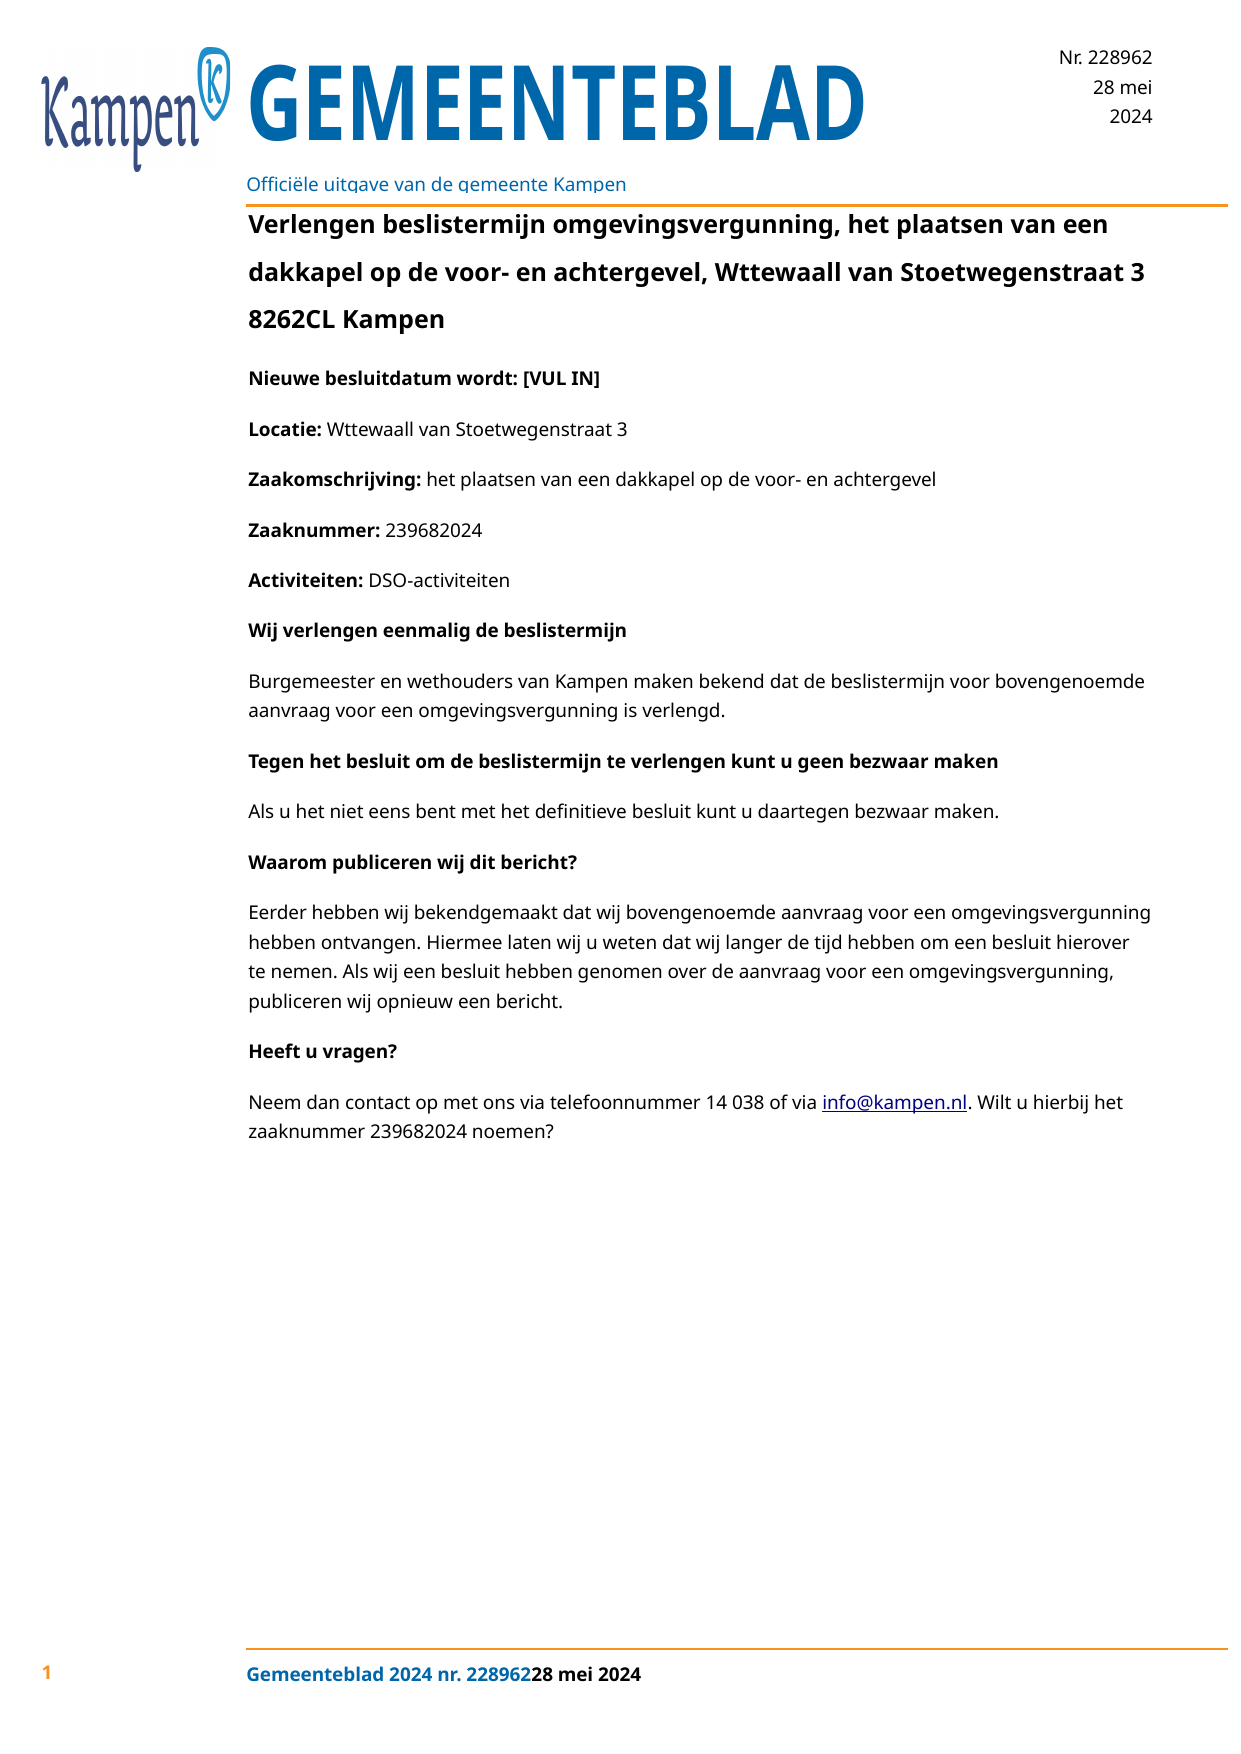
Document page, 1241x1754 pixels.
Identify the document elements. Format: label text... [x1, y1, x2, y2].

text Neem dan contact op met ons via telefoonnummer 14 038 of via info@kampen.nl. Wilt u hierbij het zaaknummer 239682024 noemen? [248, 1089, 1152, 1144]
text Wij verlengen eenmalig de beslistermijn [248, 618, 1152, 643]
text Verlengen beslistermijn omgevingsvergunning, het plaatsen van een dakkapel op de voor- en achtergevel, Wttewaall van Stoetwegenstraat 3 8262CL Kampen [248, 207, 1152, 336]
text Burgemeester en wethouders van Kampen maken bekend dat de beslistermijn voor bovengenoemde aanvraag voor een omgevingsvergunning is verlengd. [248, 668, 1152, 723]
text Locatie: Wttewaall van Stoetwegenstraat 3 [248, 416, 1152, 442]
text Activiteiten: DSO-activiteiten [248, 567, 1152, 593]
text Eerder hebben wij bekendgemaakt dat wij bovengenoemde aanvraag voor een omgevingsvergunning hebben ontvangen. Hiermee laten wij u weten dat wij langer de tijd hebben om een besluit hierover te nemen. Als wij een besluit hebben genomen over de aanvraag voor een omgevingsvergunning, publiceren wij opnieuw een bericht. [248, 899, 1152, 1014]
text Als u het niet eens bent met het definitieve besluit kunt u daartegen bezwaar maken. [248, 798, 1152, 824]
text Zaakomschrijving: het plaatsen van een dakkapel op de voor- en achtergevel [248, 466, 1152, 492]
text Zaaknummer: 239682024 [248, 517, 1152, 542]
text Nieuwe besluitdatum wordt: [VUL IN] [248, 366, 1152, 391]
picture [41, 47, 231, 172]
text Heeft u vragen? [248, 1038, 1152, 1064]
text Waarom publiceren wij dit bericht? [248, 849, 1152, 874]
text Tegen het besluit om de beslistermijn te verlengen kunt u geen bezwaar maken [248, 748, 1152, 774]
